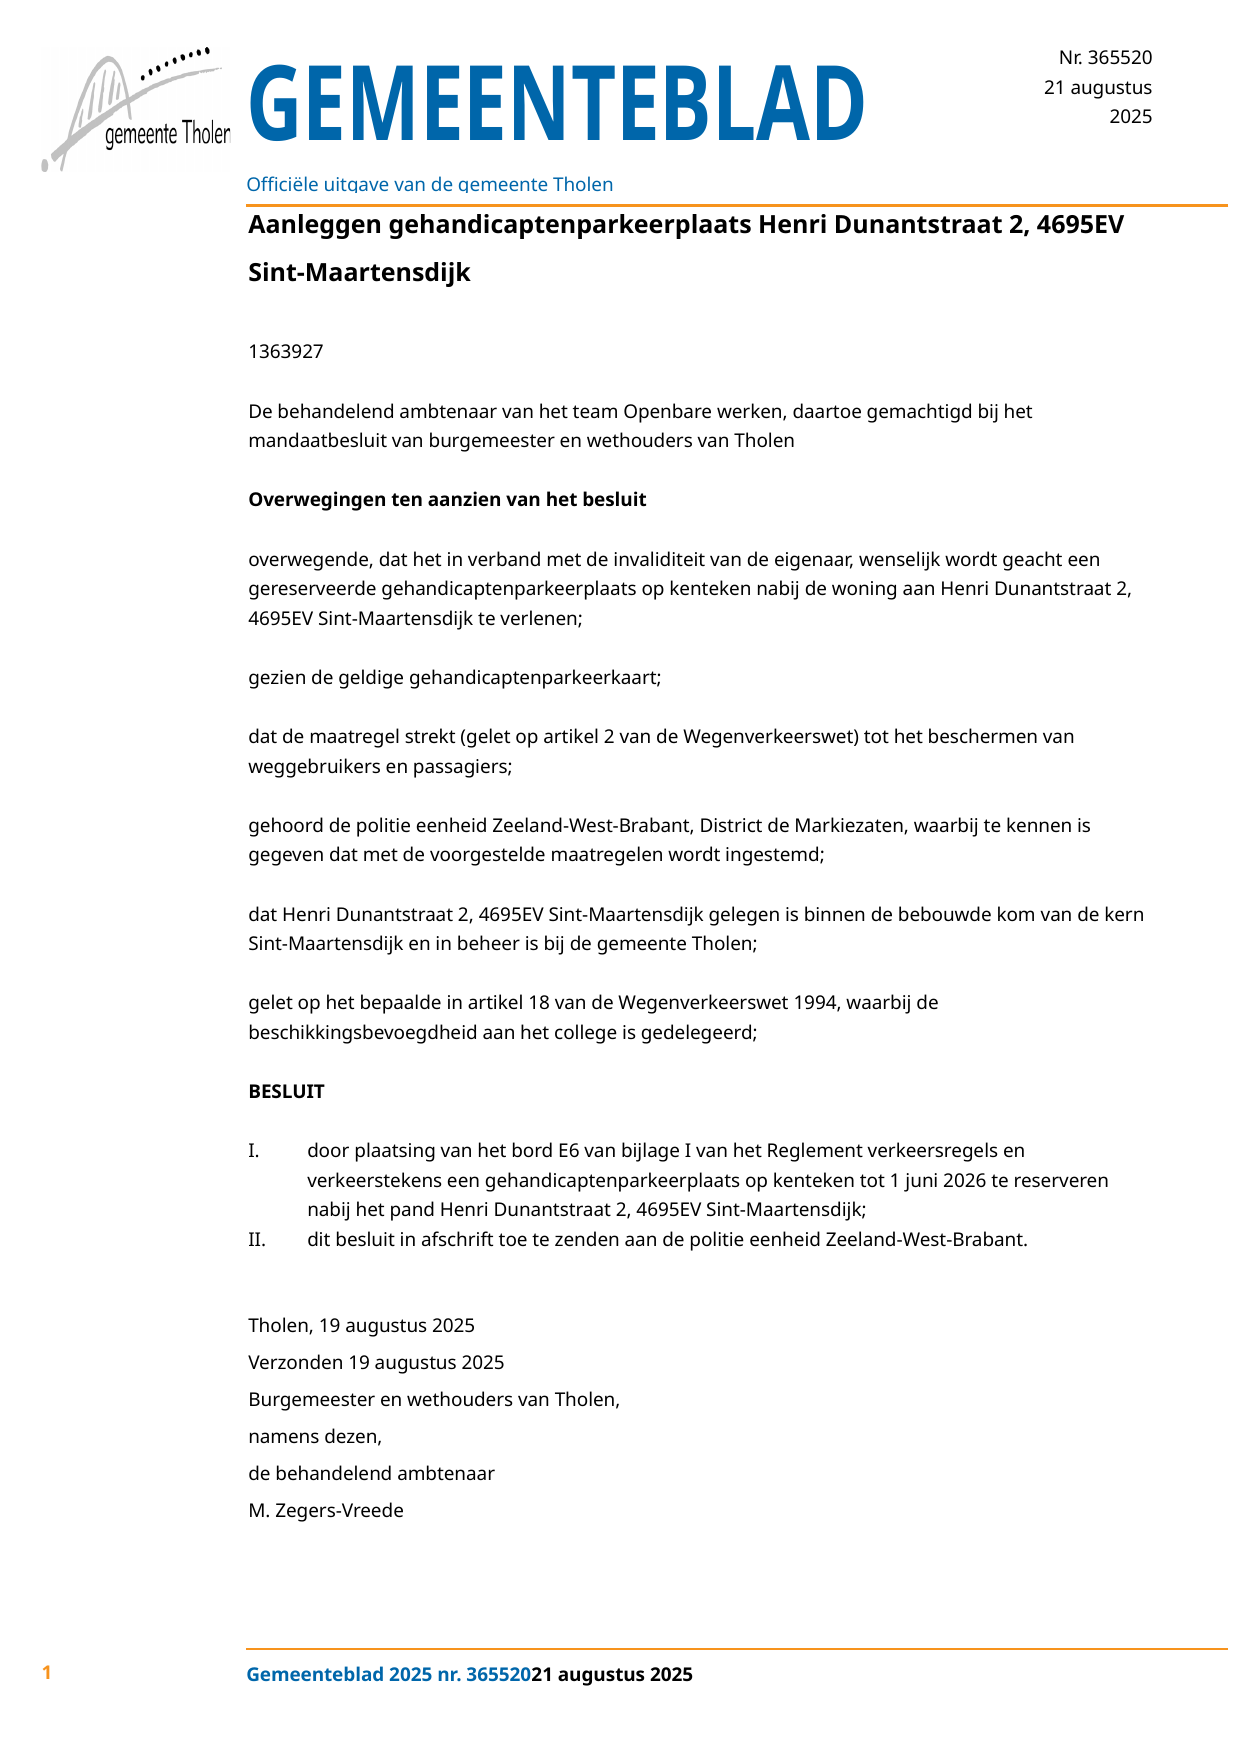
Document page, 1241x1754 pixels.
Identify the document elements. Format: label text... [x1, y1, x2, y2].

text namens dezen, [248, 1428, 1152, 1447]
text Overwegingen ten aanzien van het besluit [248, 487, 1152, 512]
text overwegende, dat het in verband met de invaliditeit van de eigenaar, wenselijk wordt geacht een gereserveerde gehandicaptenparkeerplaats op kenteken nabij de woning aan Henri Dunantstraat 2, 4695EV Sint-Maartensdijk te verlenen; [248, 546, 1152, 631]
text Burgemeester en wethouders van Tholen, [248, 1391, 1152, 1410]
text Tholen, 19 augustus 2025 [248, 1317, 1152, 1336]
text De behandelend ambtenaar van het team Openbare werken, daartoe gemachtigd bij het mandaatbesluit van burgemeester en wethouders van Tholen [248, 398, 1152, 453]
text de behandelend ambtenaar [248, 1465, 1152, 1484]
text BESLUIT [248, 1078, 1152, 1104]
text dat Henri Dunantstraat 2, 4695EV Sint-Maartensdijk gelegen is binnen de bebouwde kom van de kern Sint-Maartensdijk en in beheer is bij de gemeente Tholen; [248, 901, 1152, 956]
text gelet op het bepaalde in artikel 18 van de Wegenverkeerswet 1994, waarbij de beschikkingsbevoegdheid aan het college is gedelegeerd; [248, 989, 1152, 1045]
text dat de maatregel strekt (gelet op artikel 2 van de Wegenverkeerswet) tot het beschermen van weggebruikers en passagiers; [248, 723, 1152, 778]
text gezien de geldige gehandicaptenparkeerkaart; [248, 664, 1152, 690]
picture [41, 47, 231, 172]
text Aanleggen gehandicaptenparkeerplaats Henri Dunantstraat 2, 4695EV Sint-Maartensdijk [248, 207, 1152, 288]
text Verzonden 19 augustus 2025 [248, 1354, 1152, 1373]
list dit besluit in afschrift toe te zenden aan de politie eenheid Zeeland-West-Brabant. [248, 1226, 1152, 1252]
list door plaatsing van het bord E6 van bijlage I van het Reglement verkeersregels en verkeerstekens een gehandicaptenparkeerplaats op kenteken tot 1 juni 2026 te reserveren nabij het pand Henri Dunantstraat 2, 4695EV Sint-Maartensdijk; [248, 1137, 1152, 1222]
text M. Zegers-Vreede [248, 1502, 1152, 1521]
text 1363927 [248, 339, 1152, 364]
text gehoord de politie eenheid Zeeland-West-Brabant, District de Markiezaten, waarbij te kennen is gegeven dat met de voorgestelde maatregelen wordt ingestemd; [248, 812, 1152, 867]
